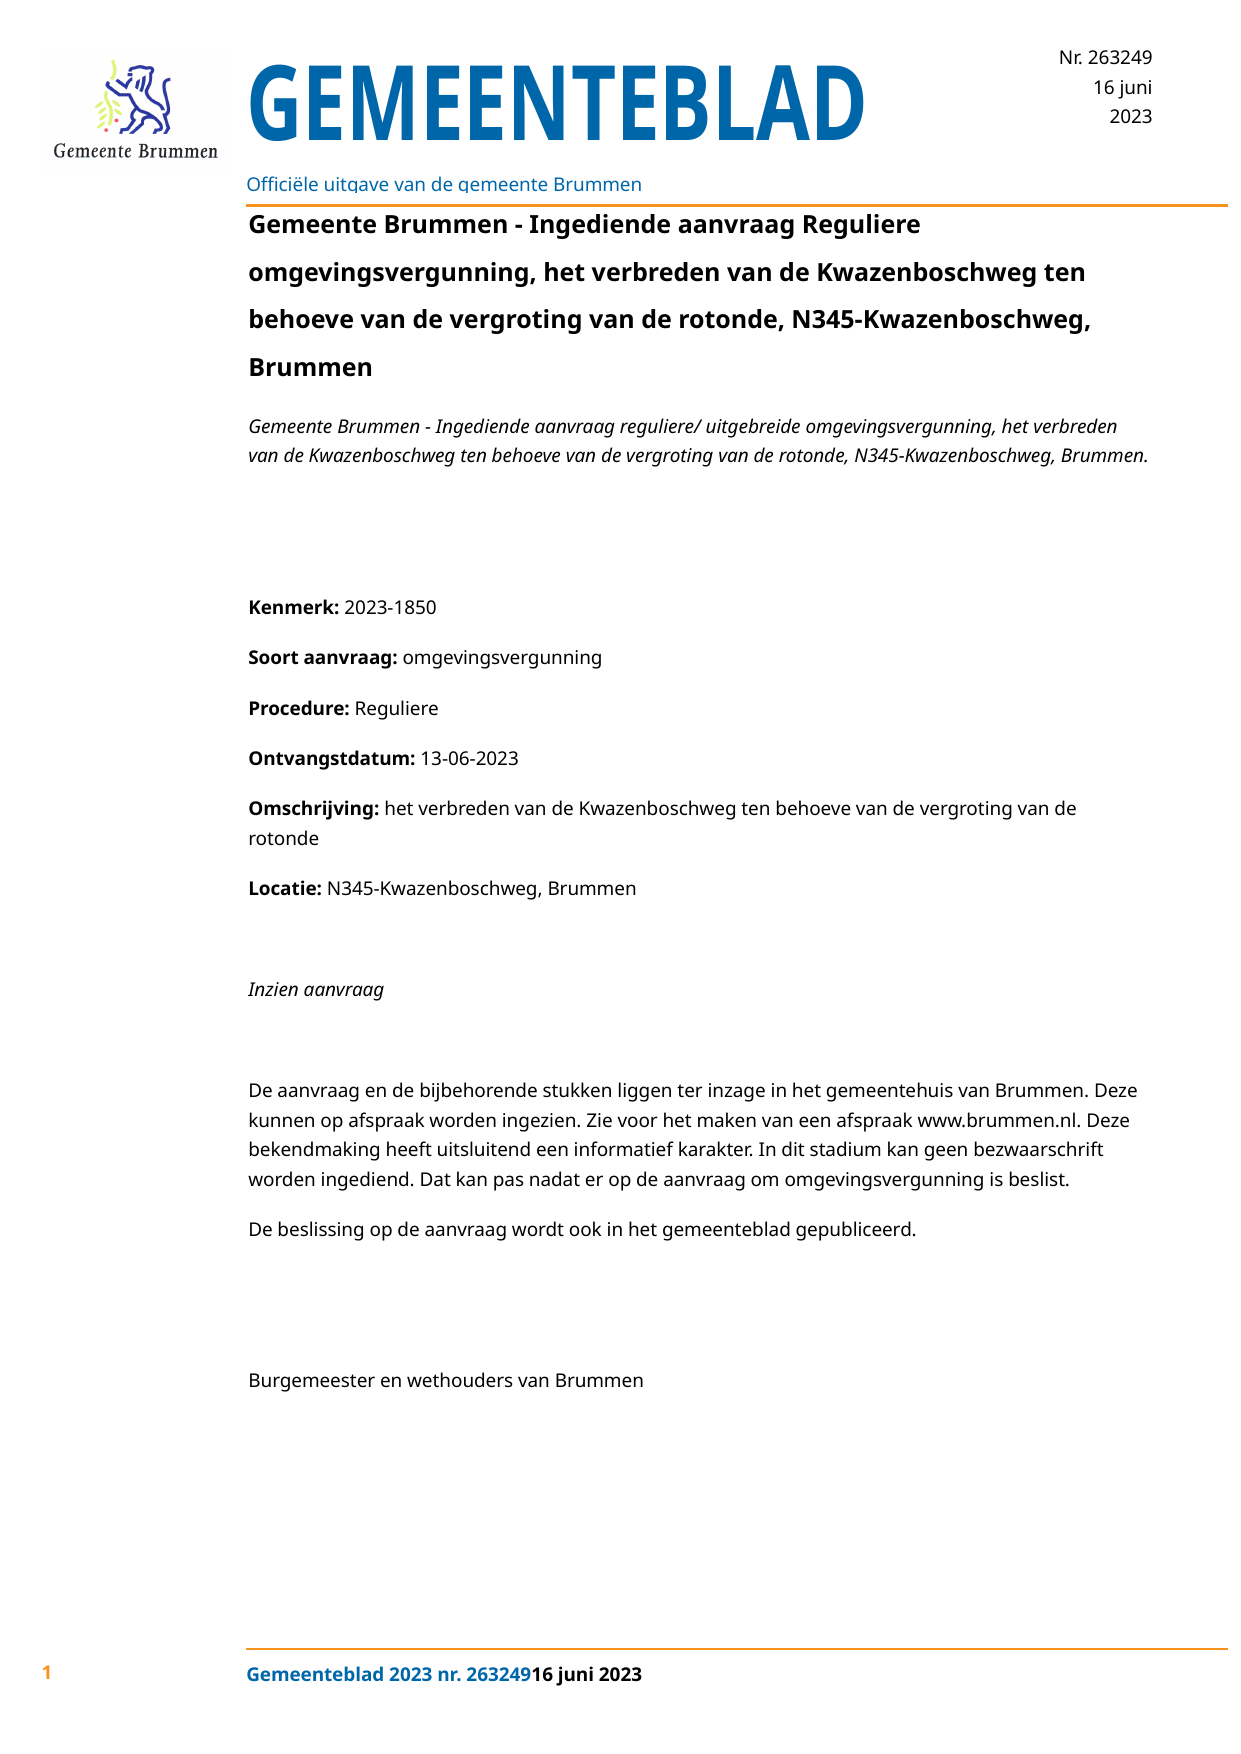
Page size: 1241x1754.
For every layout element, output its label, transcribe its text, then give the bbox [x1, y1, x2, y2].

text Locatie: N345-Kwazenboschweg, Brummen [248, 876, 1152, 901]
text Procedure: Reguliere [248, 695, 1152, 721]
picture [41, 47, 231, 172]
text De beslissing op de aanvraag wordt ook in het gemeenteblad gepubliceerd. [248, 1216, 1152, 1242]
text Gemeente Brummen - Ingediende aanvraag reguliere/ uitgebreide omgevingsvergunning, het verbreden van de Kwazenboschweg ten behoeve van de vergroting van de rotonde, N345-Kwazenboschweg, Brummen. [248, 413, 1152, 468]
text Kenmerk: 2023-1850 [248, 594, 1152, 620]
text Omschrijving: het verbreden van de Kwazenboschweg ten behoeve van de vergroting van de rotonde [248, 796, 1152, 851]
text De aanvraag en de bijbehorende stukken liggen ter inzage in het gemeentehuis van Brummen. Deze kunnen op afspraak worden ingezien. Zie voor het maken van een afspraak www.brummen.nl. Deze bekendmaking heeft uitsluitend een informatief karakter. In dit stadium kan geen bezwaarschrift worden ingediend. Dat kan pas nadat er op de aanvraag om omgevingsvergunning is beslist. [248, 1077, 1152, 1192]
text Soort aanvraag: omgevingsvergunning [248, 644, 1152, 670]
text Gemeente Brummen - Ingediende aanvraag Reguliere omgevingsvergunning, het verbreden van de Kwazenboschweg ten behoeve van de vergroting van de rotonde, N345-Kwazenboschweg, Brummen [248, 207, 1152, 384]
text Burgemeester en wethouders van Brummen [248, 1368, 1152, 1393]
text Inzien aanvraag [248, 976, 1152, 1002]
text Ontvangstdatum: 13-06-2023 [248, 745, 1152, 771]
